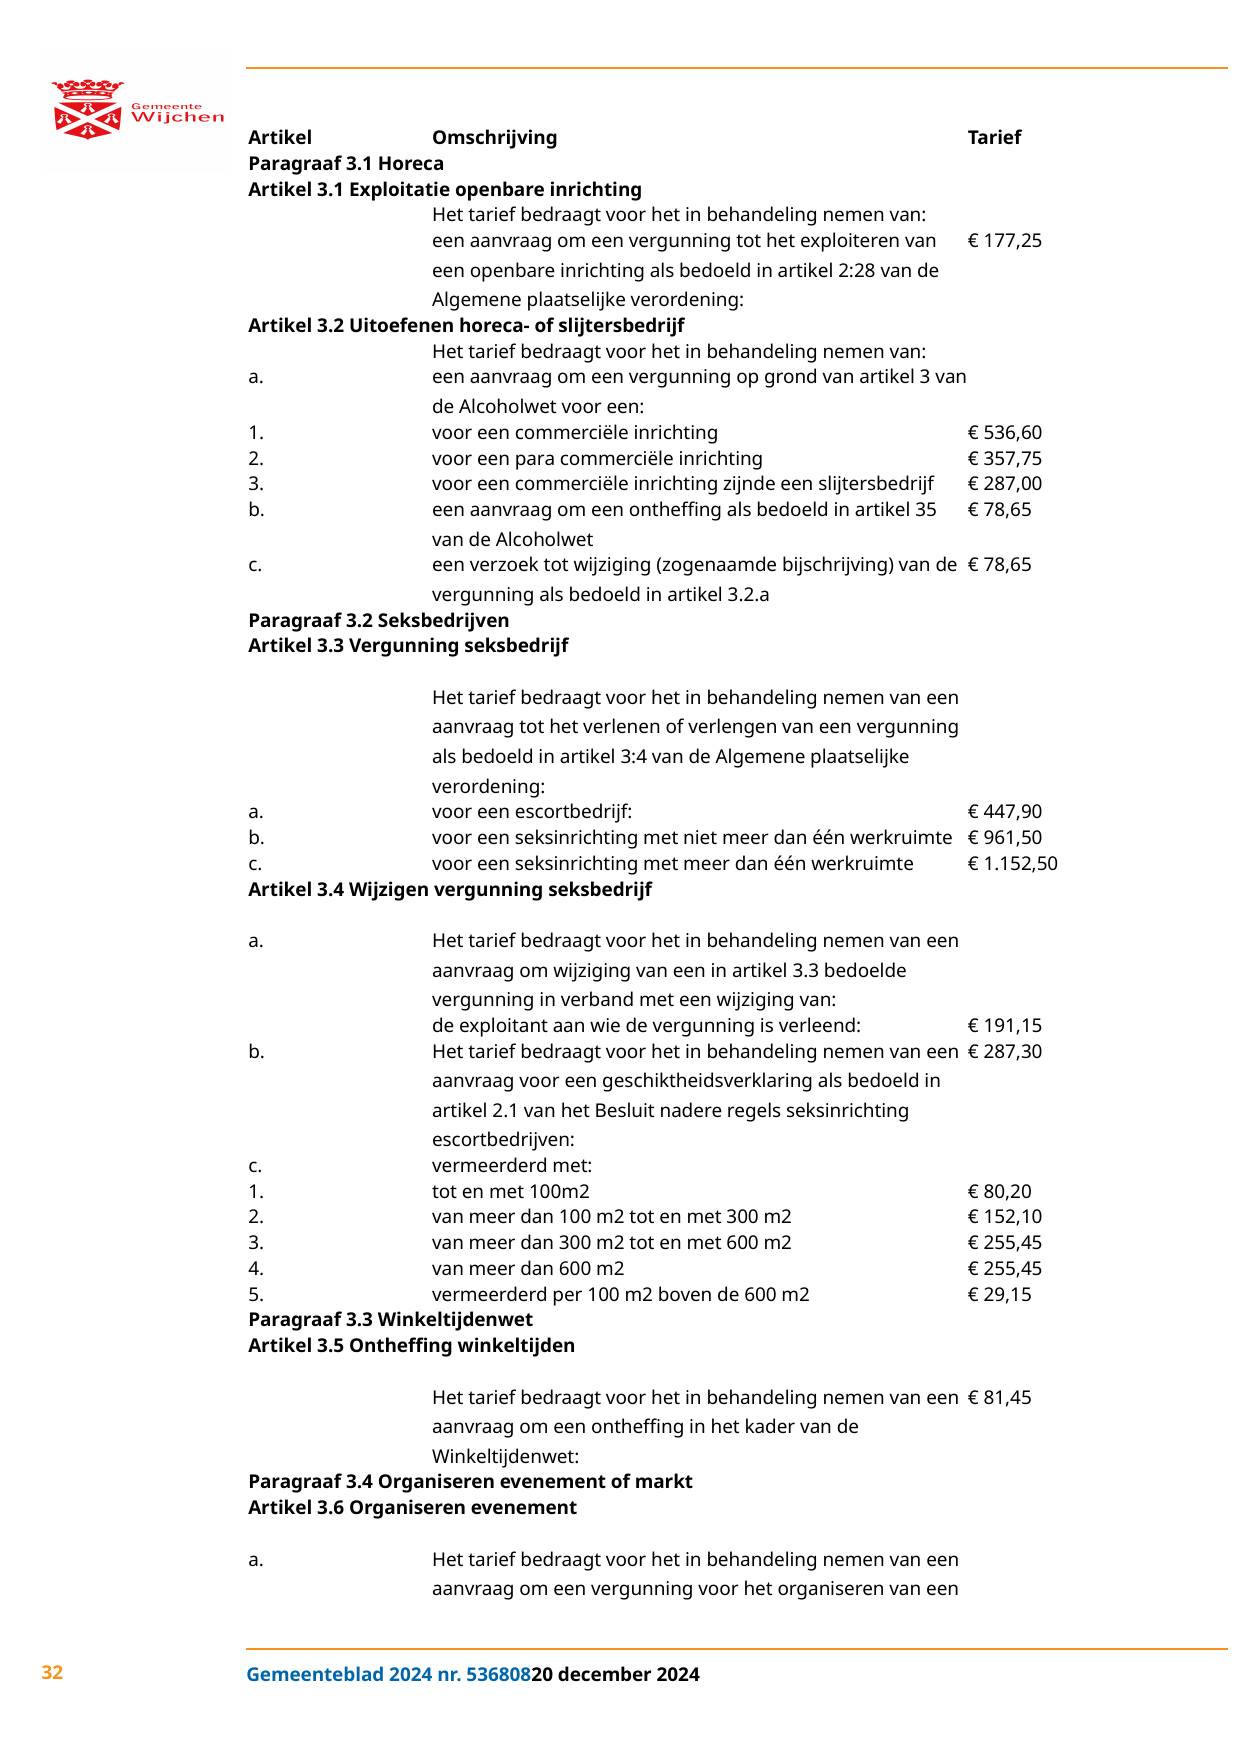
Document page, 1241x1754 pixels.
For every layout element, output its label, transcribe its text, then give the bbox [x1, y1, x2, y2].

table_cell [432, 658, 968, 684]
table_cell Artikel 3.6 Organiseren evenement [248, 1495, 1152, 1520]
table_header Tarief [968, 125, 1152, 150]
table_cell [968, 1358, 1152, 1384]
table_cell Het tarief bedraagt voor het in behandeling nemen van een aanvraag om een vergunning voor het organiseren van een [432, 1546, 968, 1601]
table_cell [968, 658, 1152, 684]
table_cell [248, 338, 432, 364]
table_cell 4. [248, 1255, 432, 1281]
table_cell de exploitant aan wie de vergunning is verleend: [432, 1012, 968, 1038]
table_cell [248, 1358, 432, 1384]
table_cell c. [248, 850, 432, 876]
table_cell € 287,30 [968, 1038, 1152, 1152]
table_cell een aanvraag om een vergunning op grond van artikel 3 van de Alcoholwet voor een: [432, 364, 968, 419]
table_cell [968, 901, 1152, 927]
table_header Artikel [248, 125, 432, 150]
table_cell [432, 1358, 968, 1384]
table_cell € 78,65 [968, 552, 1152, 607]
table_cell van meer dan 300 m2 tot en met 600 m2 [432, 1230, 968, 1255]
table_cell Artikel 3.1 Exploitatie openbare inrichting [248, 176, 1152, 202]
table_cell een aanvraag om een vergunning tot het exploiteren van een openbare inrichting als bedoeld in artikel 2:28 van de Algemene plaatselijke verordening: [432, 228, 968, 312]
table_cell € 191,15 [968, 1012, 1152, 1038]
table_cell 2. [248, 1204, 432, 1229]
table_cell van meer dan 600 m2 [432, 1255, 968, 1281]
table_cell Paragraaf 3.3 Winkeltijdenwet [248, 1307, 1152, 1332]
table_cell a. [248, 799, 432, 824]
table_cell voor een para commerciële inrichting [432, 445, 968, 471]
table_cell a. [248, 364, 432, 419]
table_cell een aanvraag om een ontheffing als bedoeld in artikel 35 van de Alcoholwet [432, 496, 968, 552]
table_cell tot en met 100m2 [432, 1178, 968, 1204]
table_cell € 81,45 [968, 1384, 1152, 1469]
table_cell Artikel 3.2 Uitoefenen horeca- of slijtersbedrijf [248, 312, 1152, 338]
table_cell € 255,45 [968, 1230, 1152, 1255]
table_cell [968, 684, 1152, 798]
table_cell [248, 1012, 432, 1038]
table_cell c. [248, 1152, 432, 1178]
table_header Omschrijving [432, 125, 968, 150]
table_cell € 29,15 [968, 1281, 1152, 1307]
table_cell [432, 901, 968, 927]
table_cell Paragraaf 3.2 Seksbedrijven [248, 607, 1152, 633]
table_cell € 961,50 [968, 824, 1152, 850]
table_cell a. [248, 927, 432, 1012]
table_cell € 80,20 [968, 1178, 1152, 1204]
table_cell b. [248, 824, 432, 850]
table_cell € 287,00 [968, 471, 1152, 496]
table_cell b. [248, 1038, 432, 1152]
table_cell a. [248, 1546, 432, 1601]
table_cell voor een escortbedrijf: [432, 799, 968, 824]
table_cell [248, 901, 432, 927]
table_cell € 447,90 [968, 799, 1152, 824]
table_cell [968, 338, 1152, 364]
table_cell Het tarief bedraagt voor het in behandeling nemen van: [432, 338, 968, 364]
table_cell € 152,10 [968, 1204, 1152, 1229]
table_cell voor een seksinrichting met niet meer dan één werkruimte [432, 824, 968, 850]
table_cell voor een seksinrichting met meer dan één werkruimte [432, 850, 968, 876]
table_cell [968, 364, 1152, 419]
table_cell 2. [248, 445, 432, 471]
table_cell [248, 658, 432, 684]
table_cell Paragraaf 3.4 Organiseren evenement of markt [248, 1469, 1152, 1494]
table_cell [432, 1520, 968, 1546]
table_cell 5. [248, 1281, 432, 1307]
table_cell b. [248, 496, 432, 552]
table_cell 3. [248, 471, 432, 496]
table_cell € 177,25 [968, 228, 1152, 312]
table_cell vermeerderd met: [432, 1152, 968, 1178]
table_cell [968, 1152, 1152, 1178]
table_cell 3. [248, 1230, 432, 1255]
table_cell c. [248, 552, 432, 607]
table_cell 1. [248, 419, 432, 445]
table_cell [248, 1384, 432, 1469]
table_cell € 357,75 [968, 445, 1152, 471]
table_cell van meer dan 100 m2 tot en met 300 m2 [432, 1204, 968, 1229]
table_cell Artikel 3.4 Wijzigen vergunning seksbedrijf [248, 876, 1152, 901]
table_cell voor een commerciële inrichting zijnde een slijtersbedrijf [432, 471, 968, 496]
table_cell voor een commerciële inrichting [432, 419, 968, 445]
table_cell [968, 1546, 1152, 1601]
table_cell vermeerderd per 100 m2 boven de 600 m2 [432, 1281, 968, 1307]
table_cell Artikel 3.5 Ontheffing winkeltijden [248, 1333, 1152, 1358]
table_cell [968, 1520, 1152, 1546]
table_cell Paragraaf 3.1 Horeca [248, 150, 1152, 176]
table_cell [248, 1520, 432, 1546]
table_cell Het tarief bedraagt voor het in behandeling nemen van een aanvraag om een ontheffing in het kader van de Winkeltijdenwet: [432, 1384, 968, 1469]
table_cell € 255,45 [968, 1255, 1152, 1281]
table_cell 1. [248, 1178, 432, 1204]
table_cell [968, 202, 1152, 227]
table_cell [248, 228, 432, 312]
table_cell € 1.152,50 [968, 850, 1152, 876]
table_cell een verzoek tot wijziging (zogenaamde bijschrijving) van de vergunning als bedoeld in artikel 3.2.a [432, 552, 968, 607]
table_cell Het tarief bedraagt voor het in behandeling nemen van: [432, 202, 968, 227]
table_cell € 536,60 [968, 419, 1152, 445]
picture [41, 47, 231, 172]
table_cell Artikel 3.3 Vergunning seksbedrijf [248, 633, 1152, 658]
table_cell Het tarief bedraagt voor het in behandeling nemen van een aanvraag tot het verlenen of verlengen van een vergunning als bedoeld in artikel 3:4 van de Algemene plaatselijke verordening: [432, 684, 968, 798]
table_cell [248, 684, 432, 798]
table_cell € 78,65 [968, 496, 1152, 552]
table_cell [968, 927, 1152, 1012]
table_cell Het tarief bedraagt voor het in behandeling nemen van een aanvraag voor een geschiktheidsverklaring als bedoeld in artikel 2.1 van het Besluit nadere regels seksinrichting escortbedrijven: [432, 1038, 968, 1152]
table_cell [248, 202, 432, 227]
table_cell Het tarief bedraagt voor het in behandeling nemen van een aanvraag om wijziging van een in artikel 3.3 bedoelde vergunning in verband met een wijziging van: [432, 927, 968, 1012]
